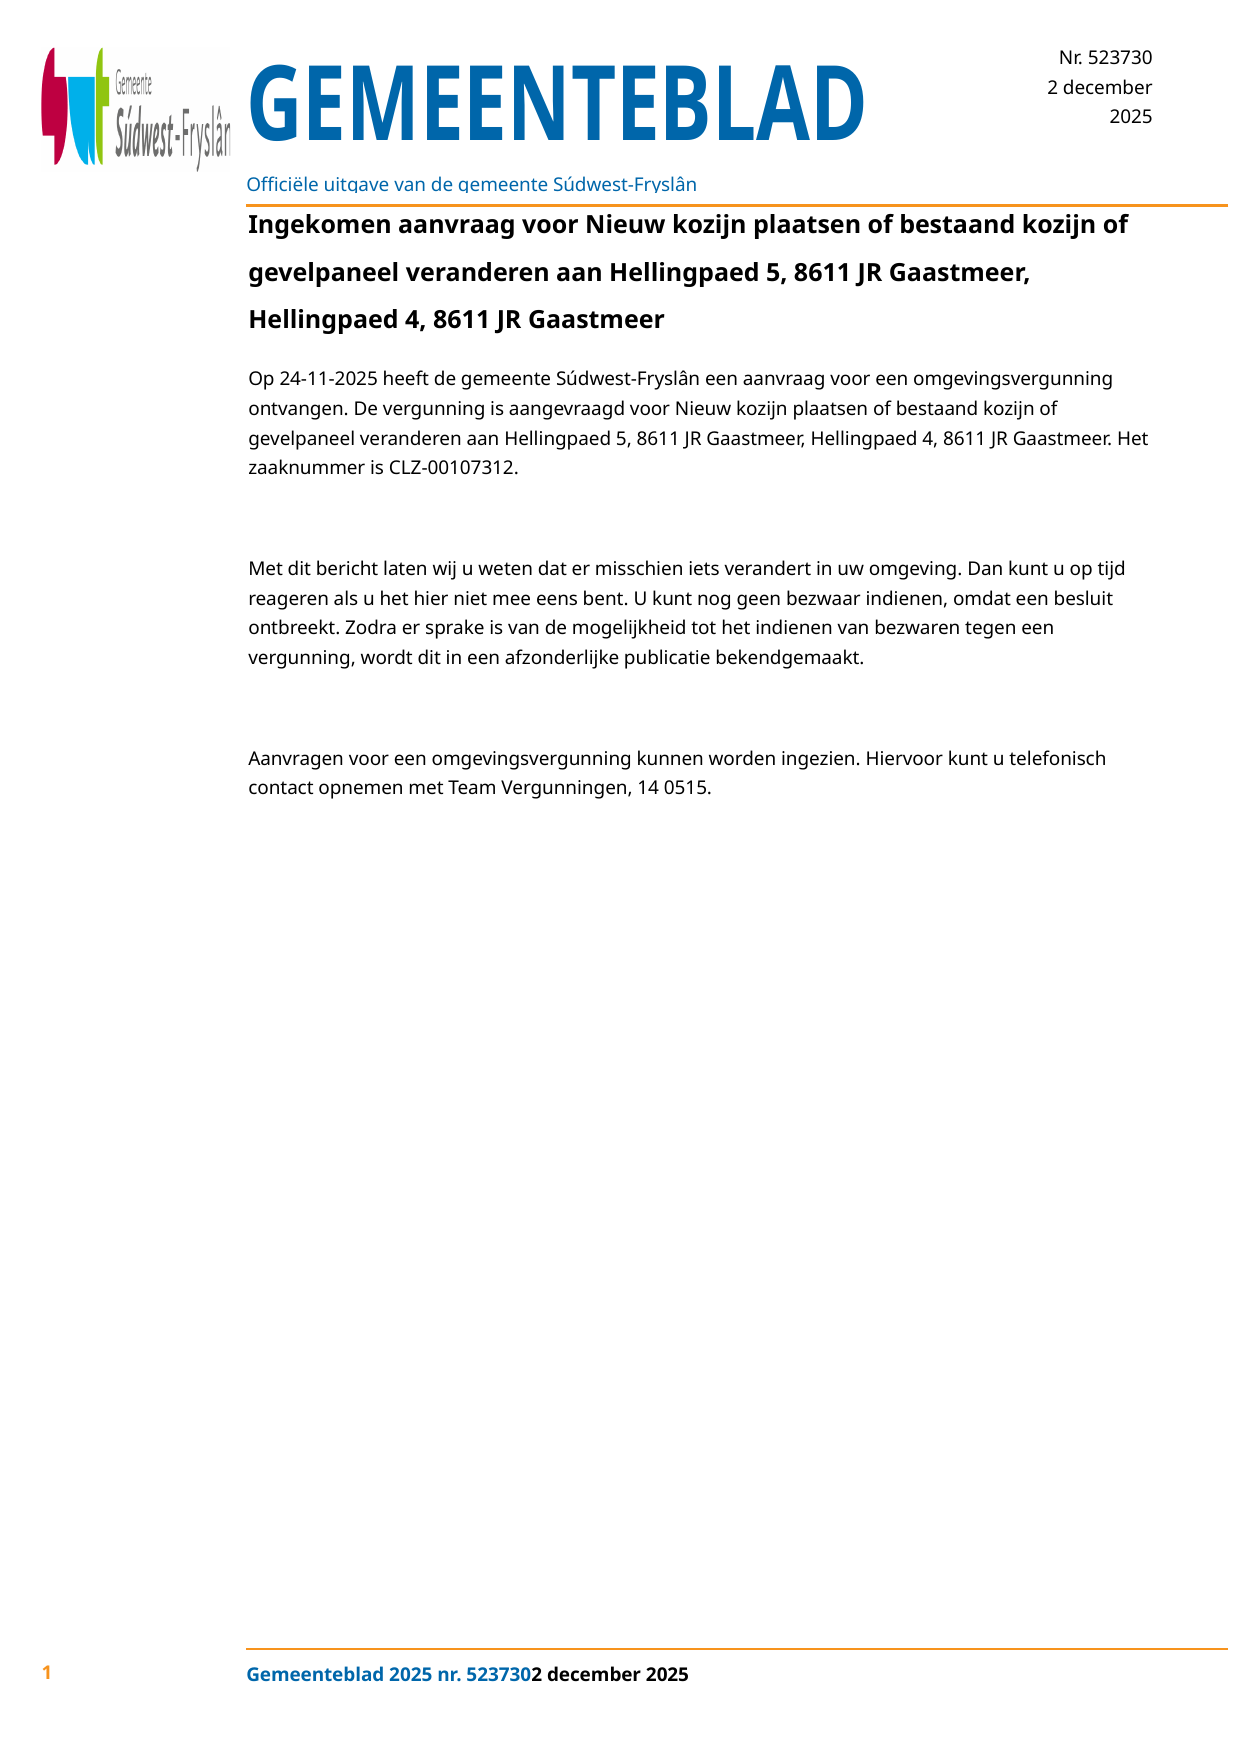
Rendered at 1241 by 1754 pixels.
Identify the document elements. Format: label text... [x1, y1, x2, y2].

text Aanvragen voor een omgevingsvergunning kunnen worden ingezien. Hiervoor kunt u telefonisch contact opnemen met Team Vergunningen, 14 0515. [248, 745, 1152, 800]
text Ingekomen aanvraag voor Nieuw kozijn plaatsen of bestaand kozijn of gevelpaneel veranderen aan Hellingpaed 5, 8611 JR Gaastmeer, Hellingpaed 4, 8611 JR Gaastmeer [248, 207, 1152, 336]
text Met dit bericht laten wij u weten dat er misschien iets verandert in uw omgeving. Dan kunt u op tijd reageren als u het hier niet mee eens bent. U kunt nog geen bezwaar indienen, omdat een besluit ontbreekt. Zodra er sprake is van de mogelijkheid tot het indienen van bezwaren tegen een vergunning, wordt dit in een afzonderlijke publicatie bekendgemaakt. [248, 555, 1152, 669]
picture [41, 47, 231, 172]
text Op 24-11-2025 heeft de gemeente Súdwest-Fryslân een aanvraag voor een omgevingsvergunning ontvangen. De vergunning is aangevraagd voor Nieuw kozijn plaatsen of bestaand kozijn of gevelpaneel veranderen aan Hellingpaed 5, 8611 JR Gaastmeer, Hellingpaed 4, 8611 JR Gaastmeer. Het zaaknummer is CLZ-00107312. [248, 366, 1152, 480]
